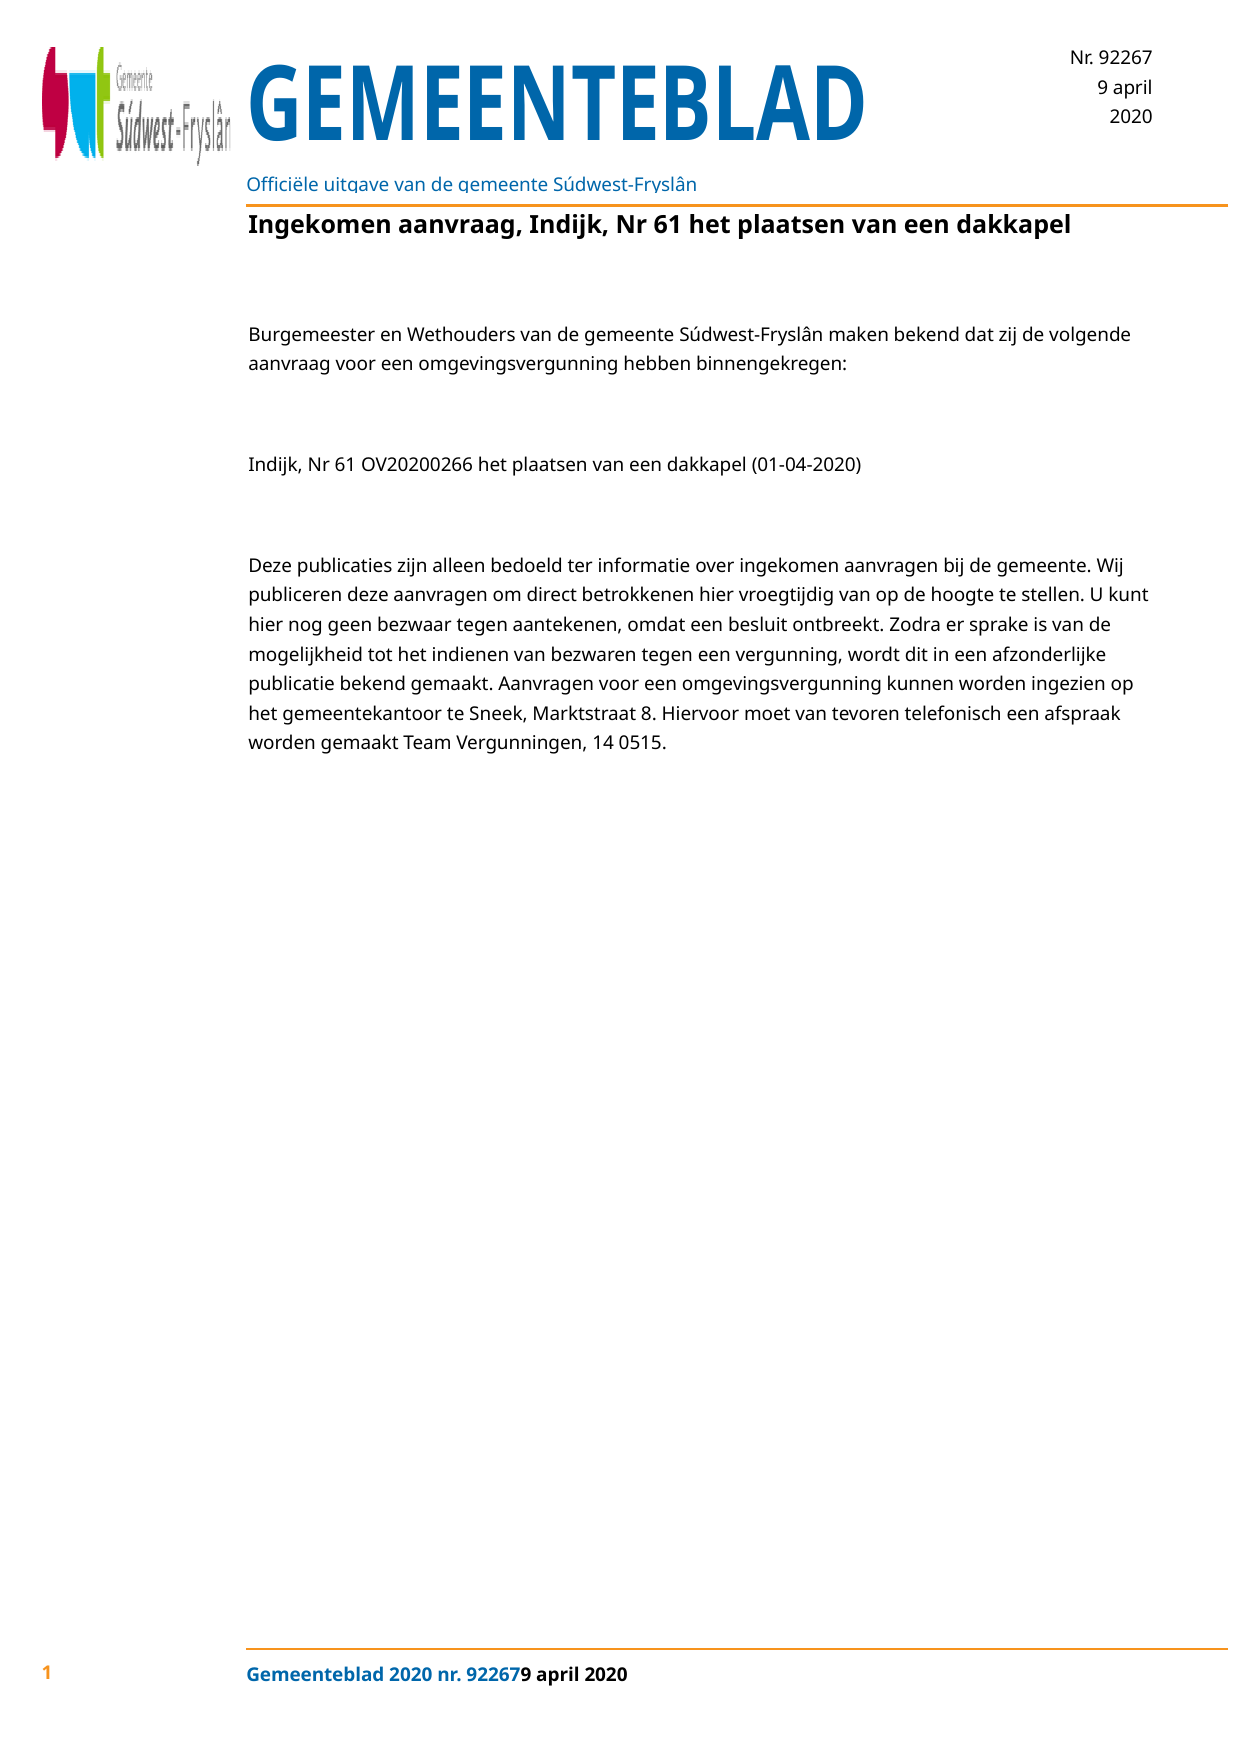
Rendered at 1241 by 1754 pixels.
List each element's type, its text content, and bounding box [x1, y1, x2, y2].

picture [41, 47, 231, 172]
text Burgemeester en Wethouders van de gemeente Súdwest-Fryslân maken bekend dat zij de volgende aanvraag voor een omgevingsvergunning hebben binnengekregen: [248, 321, 1152, 376]
text Indijk, Nr 61 OV20200266 het plaatsen van een dakkapel (01-04-2020) [248, 451, 1152, 477]
text Ingekomen aanvraag, Indijk, Nr 61 het plaatsen van een dakkapel [248, 207, 1152, 241]
text Deze publicaties zijn alleen bedoeld ter informatie over ingekomen aanvragen bij de gemeente. Wij publiceren deze aanvragen om direct betrokkenen hier vroegtijdig van op de hoogte te stellen. U kunt hier nog geen bezwaar tegen aantekenen, omdat een besluit ontbreekt. Zodra er sprake is van de mogelijkheid tot het indienen van bezwaren tegen een vergunning, wordt dit in een afzonderlijke publicatie bekend gemaakt. Aanvragen voor een omgevingsvergunning kunnen worden ingezien op het gemeentekantoor te Sneek, Marktstraat 8. Hiervoor moet van tevoren telefonisch een afspraak worden gemaakt Team Vergunningen, 14 0515. [248, 552, 1152, 755]
